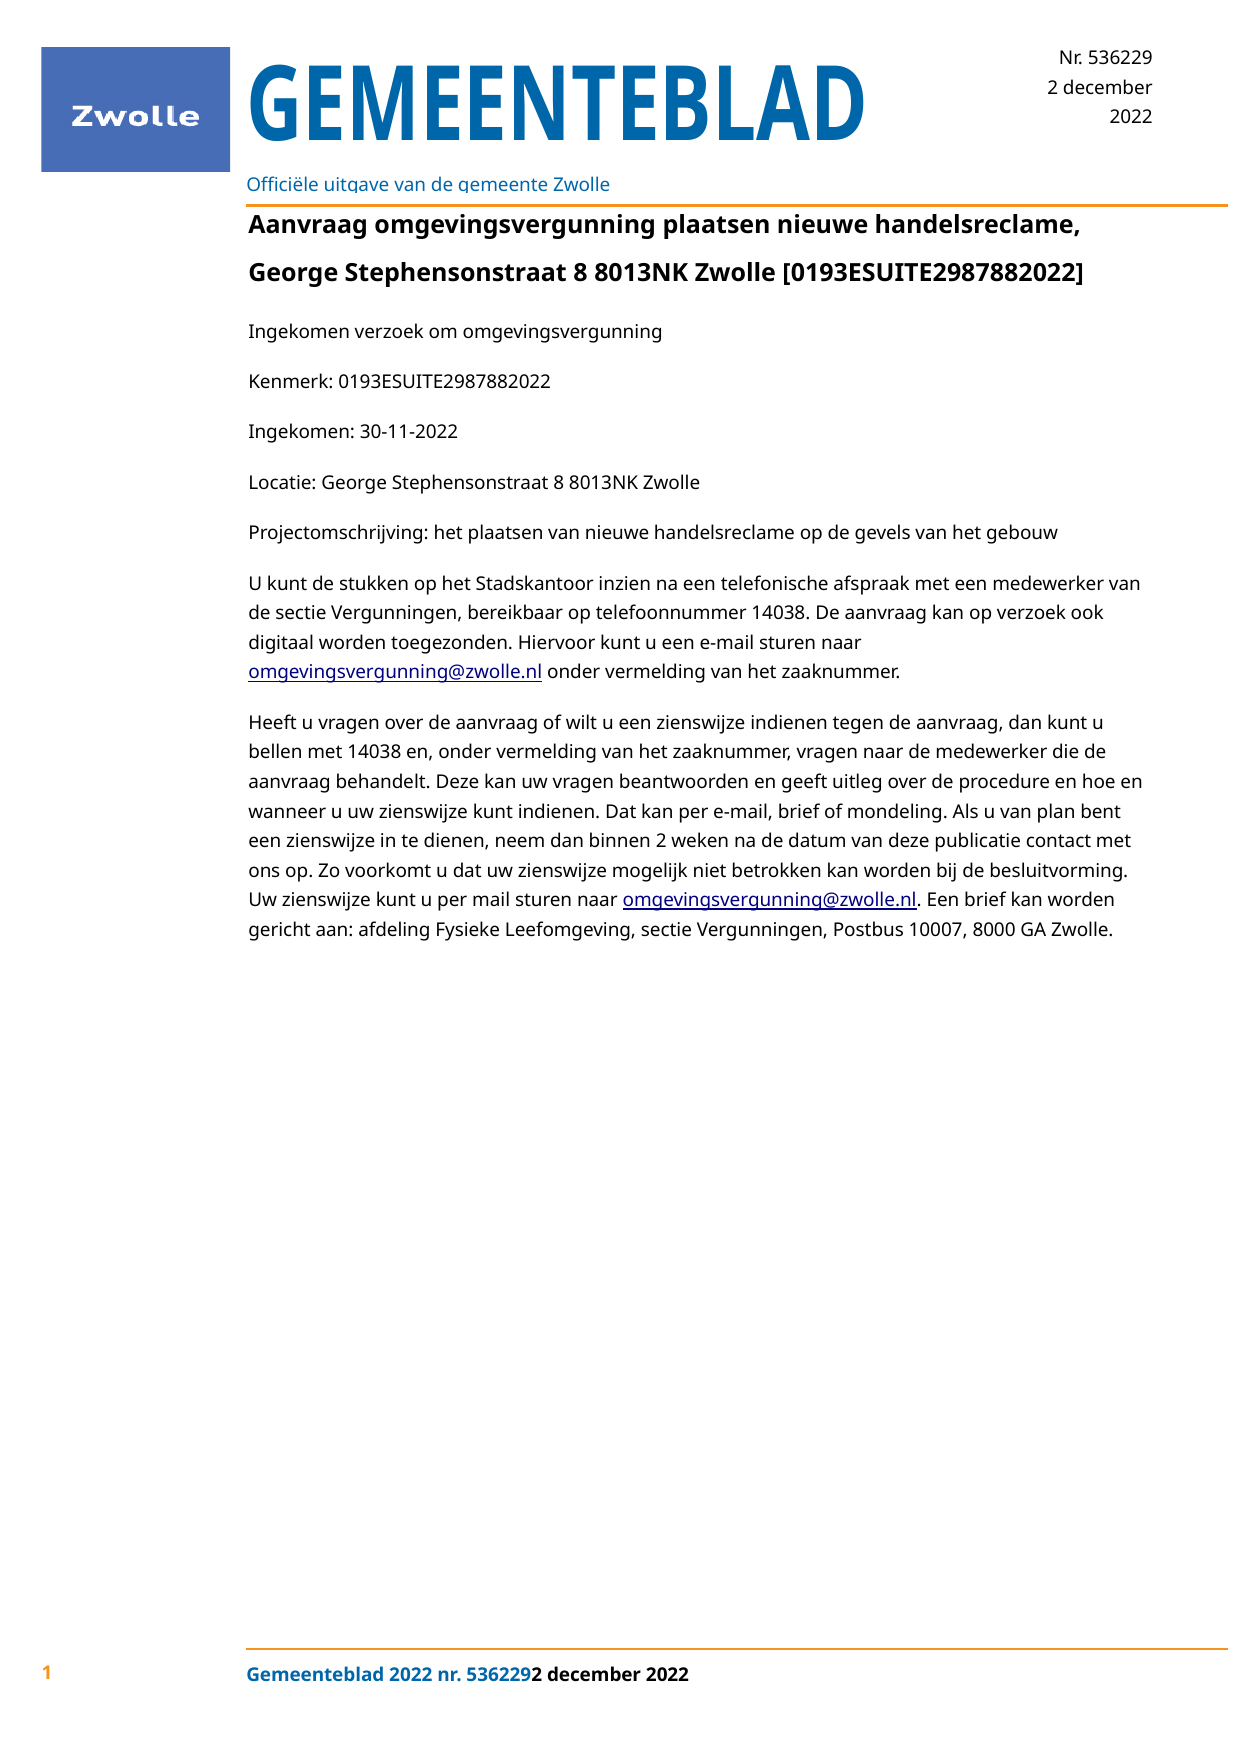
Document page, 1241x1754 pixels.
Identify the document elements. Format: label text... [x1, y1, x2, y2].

text Ingekomen verzoek om omgevingsvergunning [248, 318, 1152, 344]
text Projectomschrijving: het plaatsen van nieuwe handelsreclame op de gevels van het gebouw [248, 519, 1152, 545]
text Kenmerk: 0193ESUITE2987882022 [248, 368, 1152, 394]
text Ingekomen: 30-11-2022 [248, 419, 1152, 444]
picture [41, 47, 231, 172]
text Aanvraag omgevingsvergunning plaatsen nieuwe handelsreclame, George Stephensonstraat 8 8013NK Zwolle [0193ESUITE2987882022] [248, 207, 1152, 288]
text U kunt de stukken op het Stadskantoor inzien na een telefonische afspraak met een medewerker van de sectie Vergunningen, bereikbaar op telefoonnummer 14038. De aanvraag kan op verzoek ook digitaal worden toegezonden. Hiervoor kunt u een e-mail sturen naar omgevingsvergunning@zwolle.nl onder vermelding van het zaaknummer. [248, 570, 1152, 684]
text Locatie: George Stephensonstraat 8 8013NK Zwolle [248, 469, 1152, 495]
text Heeft u vragen over de aanvraag of wilt u een zienswijze indienen tegen de aanvraag, dan kunt u bellen met 14038 en, onder vermelding van het zaaknummer, vragen naar de medewerker die de aanvraag behandelt. Deze kan uw vragen beantwoorden en geeft uitleg over de procedure en hoe en wanneer u uw zienswijze kunt indienen. Dat kan per e-mail, brief of mondeling. Als u van plan bent een zienswijze in te dienen, neem dan binnen 2 weken na de datum van deze publicatie contact met ons op. Zo voorkomt u dat uw zienswijze mogelijk niet betrokken kan worden bij de besluitvorming. Uw zienswijze kunt u per mail sturen naar omgevingsvergunning@zwolle.nl. Een brief kan worden gericht aan: afdeling Fysieke Leefomgeving, sectie Vergunningen, Postbus 10007, 8000 GA Zwolle. [248, 709, 1152, 942]
